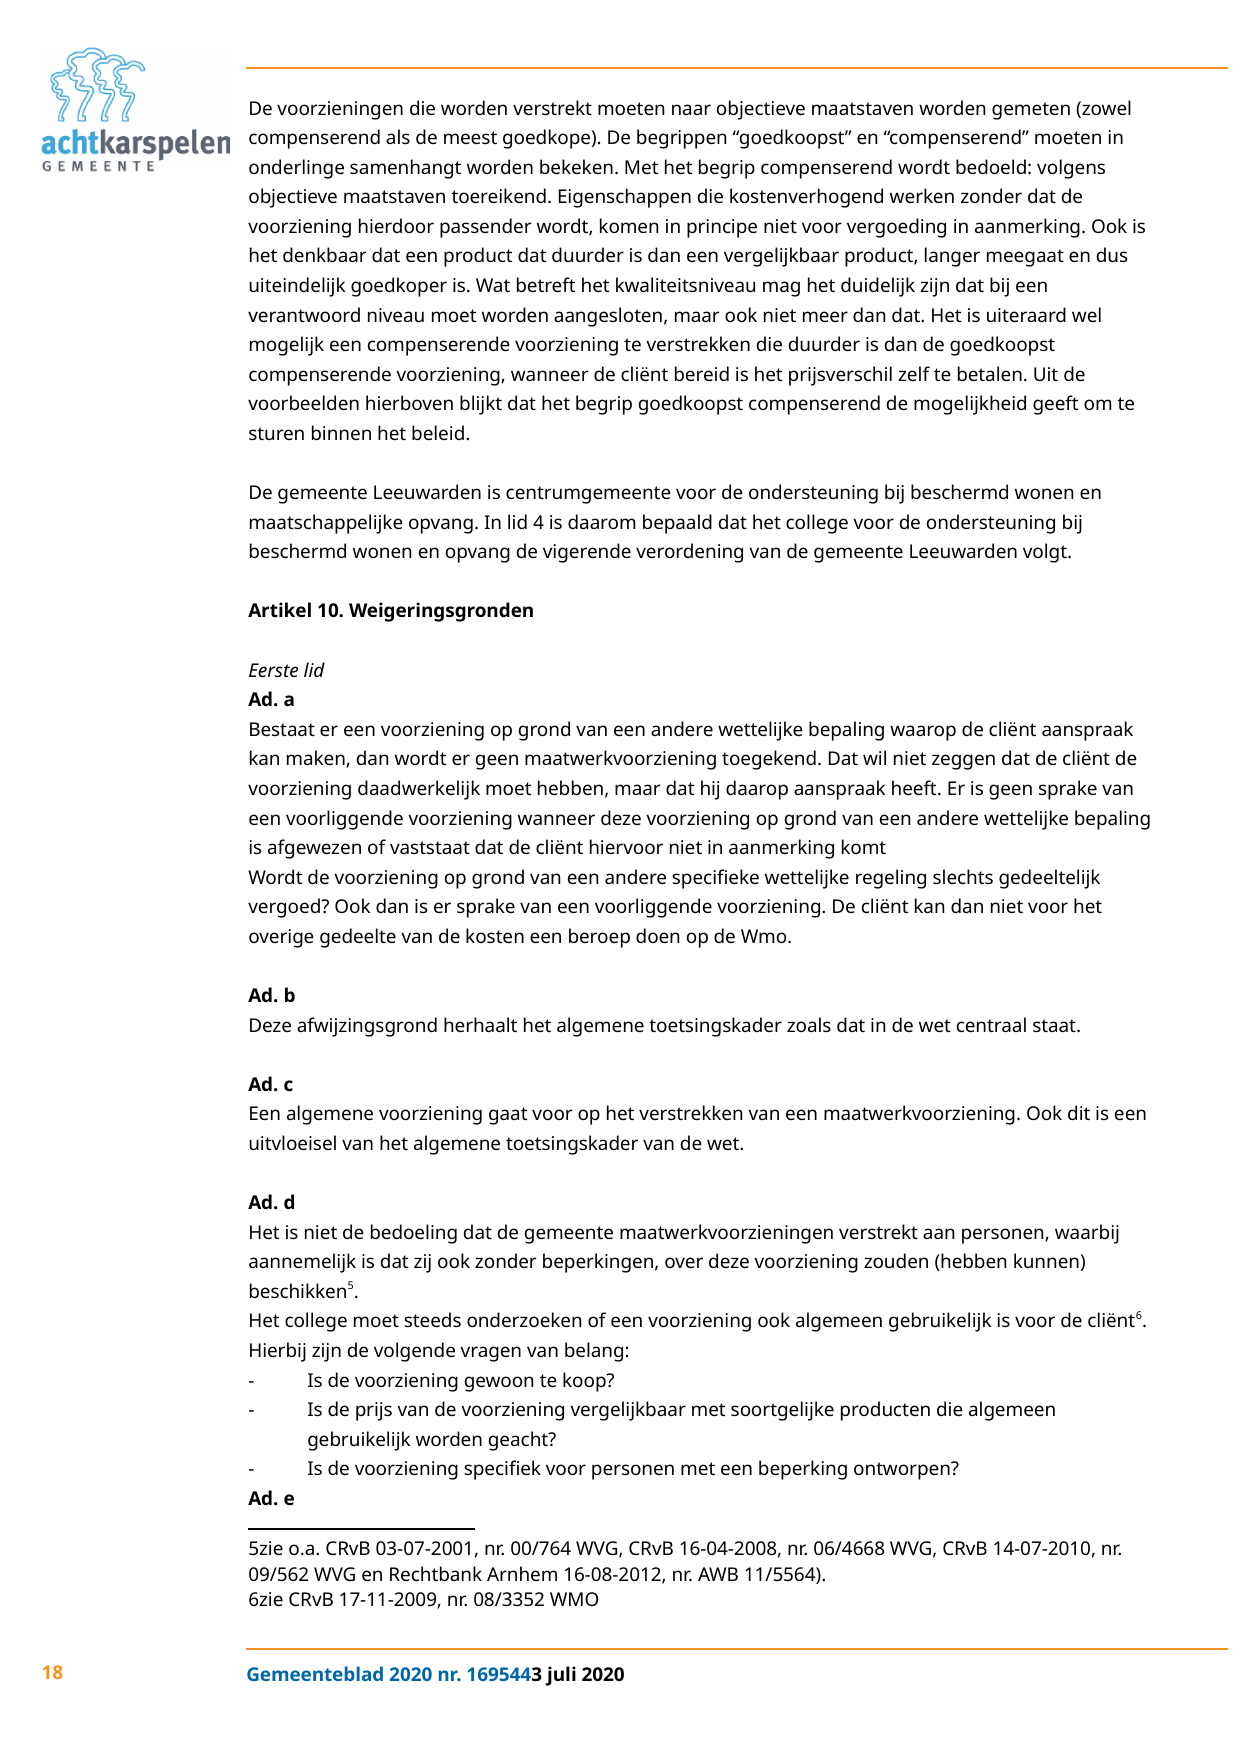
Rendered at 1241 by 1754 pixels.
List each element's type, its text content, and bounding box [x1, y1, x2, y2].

text Artikel 10. Weigeringsgronden [248, 598, 1152, 623]
text Deze afwijzingsgrond herhaalt het algemene toetsingskader zoals dat in de wet centraal staat. [248, 1012, 1152, 1038]
picture [41, 47, 231, 172]
text Wordt de voorziening op grond van een andere specifieke wettelijke regeling slechts gedeeltelijk vergoed? Ook dan is er sprake van een voorliggende voorziening. De cliënt kan dan niet voor het overige gedeelte van de kosten een beroep doen op de Wmo. [248, 864, 1152, 949]
text Ad. b [248, 982, 1152, 1008]
text Eerste lid [248, 657, 1152, 683]
text zie CRvB 17-11-2009, nr. 08/3352 WMO [248, 1586, 1152, 1612]
list Is de voorziening gewoon te koop? [248, 1367, 1152, 1393]
text Een algemene voorziening gaat voor op het verstrekken van een maatwerkvoorziening. Ook dit is een uitvloeisel van het algemene toetsingskader van de wet. [248, 1101, 1152, 1156]
text De gemeente Leeuwarden is centrumgemeente voor de ondersteuning bij beschermd wonen en maatschappelijke opvang. In lid 4 is daarom bepaald dat het college voor de ondersteuning bij beschermd wonen en opvang de vigerende verordening van de gemeente Leeuwarden volgt. [248, 479, 1152, 564]
text De voorzieningen die worden verstrekt moeten naar objectieve maatstaven worden gemeten (zowel compenserend als de meest goedkope). De begrippen “goedkoopst” en “compenserend” moeten in onderlinge samenhangt worden bekeken. Met het begrip compenserend wordt bedoeld: volgens objectieve maatstaven toereikend. Eigenschappen die kostenverhogend werken zonder dat de voorziening hierdoor passender wordt, komen in principe niet voor vergoeding in aanmerking. Ook is het denkbaar dat een product dat duurder is dan een vergelijkbaar product, langer meegaat en dus uiteindelijk goedkoper is. Wat betreft het kwaliteitsniveau mag het duidelijk zijn dat bij een verantwoord niveau moet worden aangesloten, maar ook niet meer dan dat. Het is uiteraard wel mogelijk een compenserende voorziening te verstrekken die duurder is dan de goedkoopst compenserende voorziening, wanneer de cliënt bereid is het prijsverschil zelf te betalen. Uit de voorbeelden hierboven blijkt dat het begrip goedkoopst compenserend de mogelijkheid geeft om te sturen binnen het beleid. [248, 95, 1152, 446]
text Ad. c [248, 1071, 1152, 1097]
text Ad. a [248, 686, 1152, 712]
text zie o.a. CRvB 03-07-2001, nr. 00/764 WVG, CRvB 16-04-2008, nr. 06/4668 WVG, CRvB 14-07-2010, nr. 09/562 WVG en Rechtbank Arnhem 16-08-2012, nr. AWB 11/5564). [248, 1535, 1152, 1586]
text Ad. d [248, 1189, 1152, 1215]
list Is de prijs van de voorziening vergelijkbaar met soortgelijke producten die algemeen gebruikelijk worden geacht? [248, 1396, 1152, 1452]
text Bestaat er een voorziening op grond van een andere wettelijke bepaling waarop de cliënt aanspraak kan maken, dan wordt er geen maatwerkvoorziening toegekend. Dat wil niet zeggen dat de cliënt de voorziening daadwerkelijk moet hebben, maar dat hij daarop aanspraak heeft. Er is geen sprake van een voorliggende voorziening wanneer deze voorziening op grond van een andere wettelijke bepaling is afgewezen of vaststaat dat de cliënt hiervoor niet in aanmerking komt [248, 716, 1152, 860]
list Is de voorziening specifiek voor personen met een beperking ontworpen? [248, 1456, 1152, 1481]
text Het is niet de bedoeling dat de gemeente maatwerkvoorzieningen verstrekt aan personen, waarbij aannemelijk is dat zij ook zonder beperkingen, over deze voorziening zouden (hebben kunnen) beschikken. [248, 1219, 1152, 1304]
text Het college moet steeds onderzoeken of een voorziening ook algemeen gebruikelijk is voor de cliënt. Hierbij zijn de volgende vragen van belang: [248, 1308, 1152, 1363]
text Ad. e [248, 1485, 1152, 1511]
